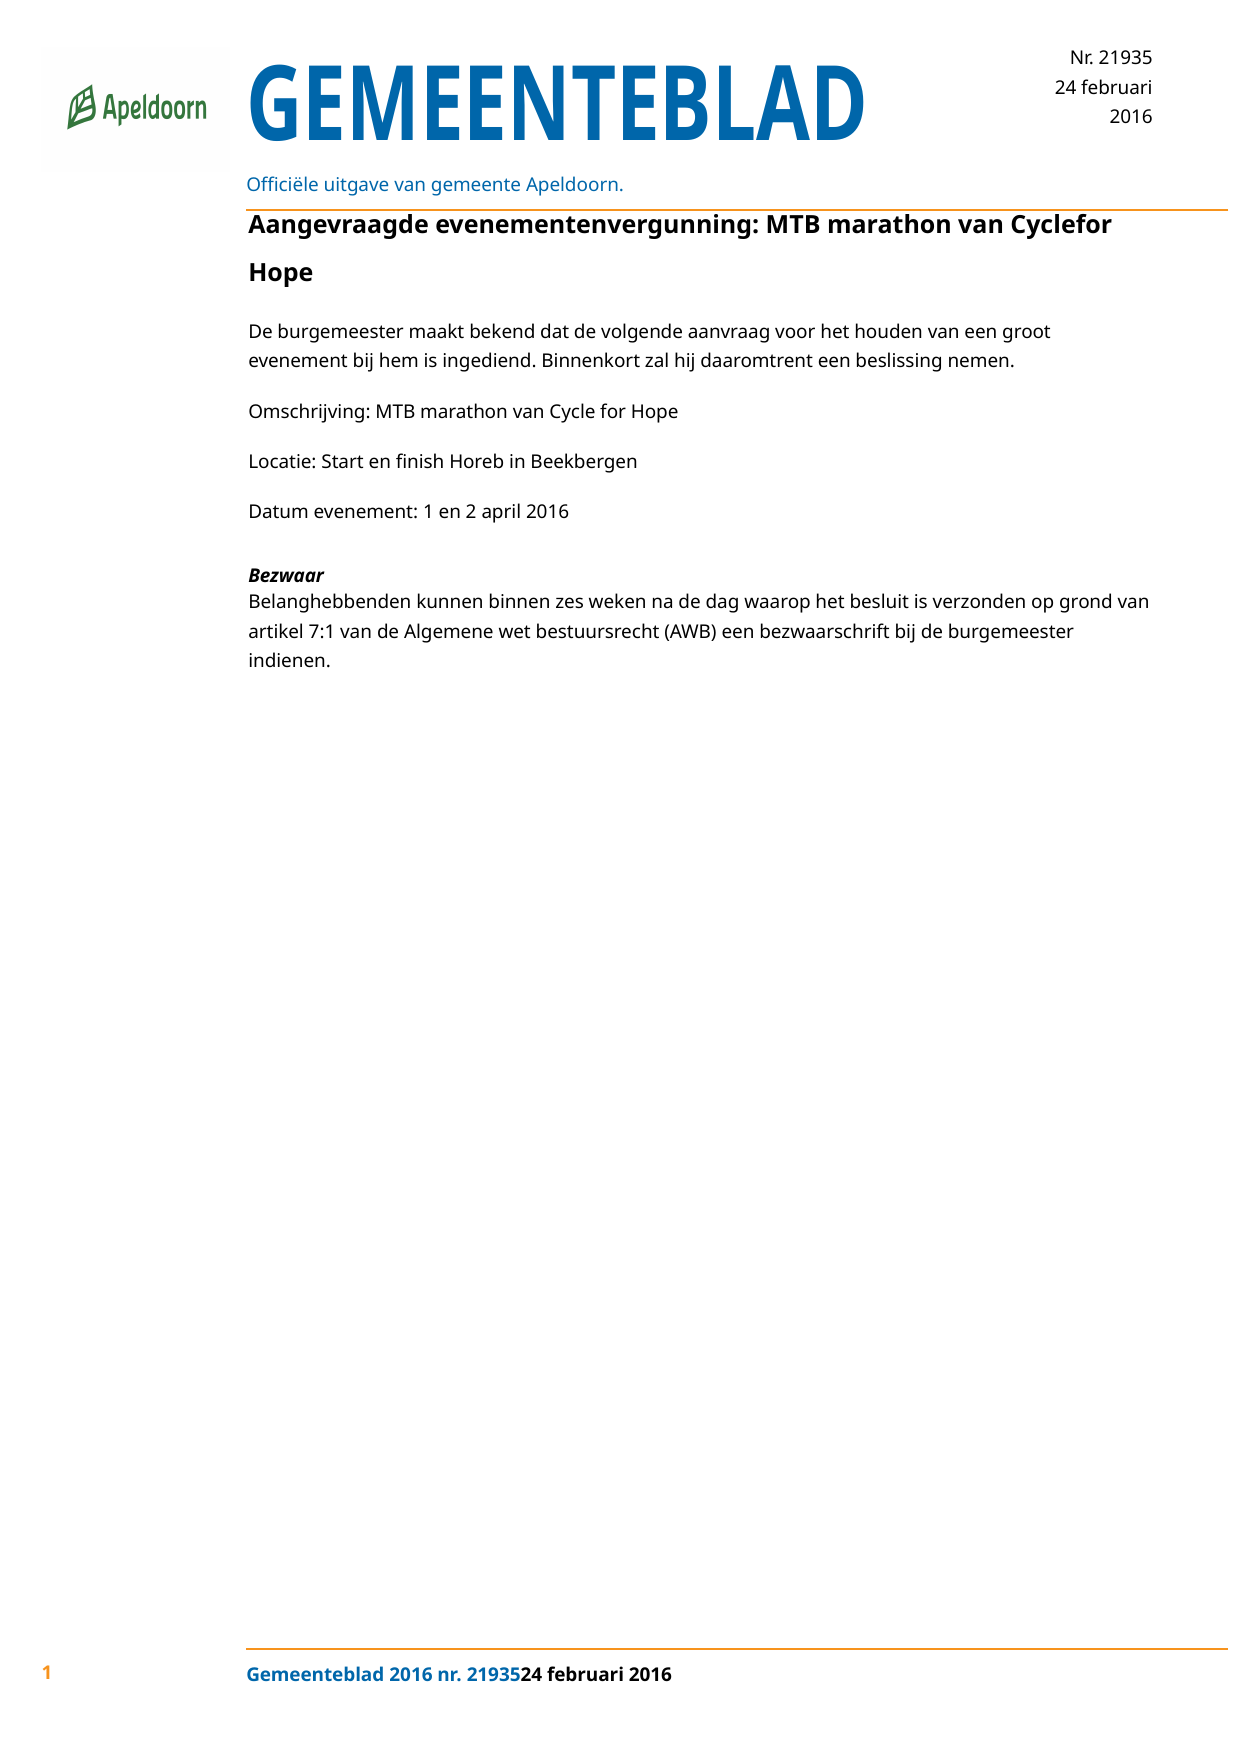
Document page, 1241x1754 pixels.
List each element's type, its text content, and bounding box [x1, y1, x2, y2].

text Aangevraagde evenementenvergunning: MTB marathon van Cyclefor Hope [248, 211, 1152, 288]
text Locatie: Start en finish Horeb in Beekbergen [248, 448, 1152, 474]
text Omschrijving: MTB marathon van Cycle for Hope [248, 398, 1152, 424]
text Datum evenement: 1 en 2 april 2016 [248, 499, 1152, 524]
text Bezwaar [248, 563, 1152, 588]
text Belanghebbenden kunnen binnen zes weken na de dag waarop het besluit is verzonden op grond van artikel 7:1 van de Algemene wet bestuursrecht (AWB) een bezwaarschrift bij de burgemeester indienen. [248, 588, 1152, 673]
text De burgemeester maakt bekend dat de volgende aanvraag voor het houden van een groot evenement bij hem is ingediend. Binnenkort zal hij daaromtrent een beslissing nemen. [248, 318, 1152, 373]
picture [41, 47, 231, 172]
